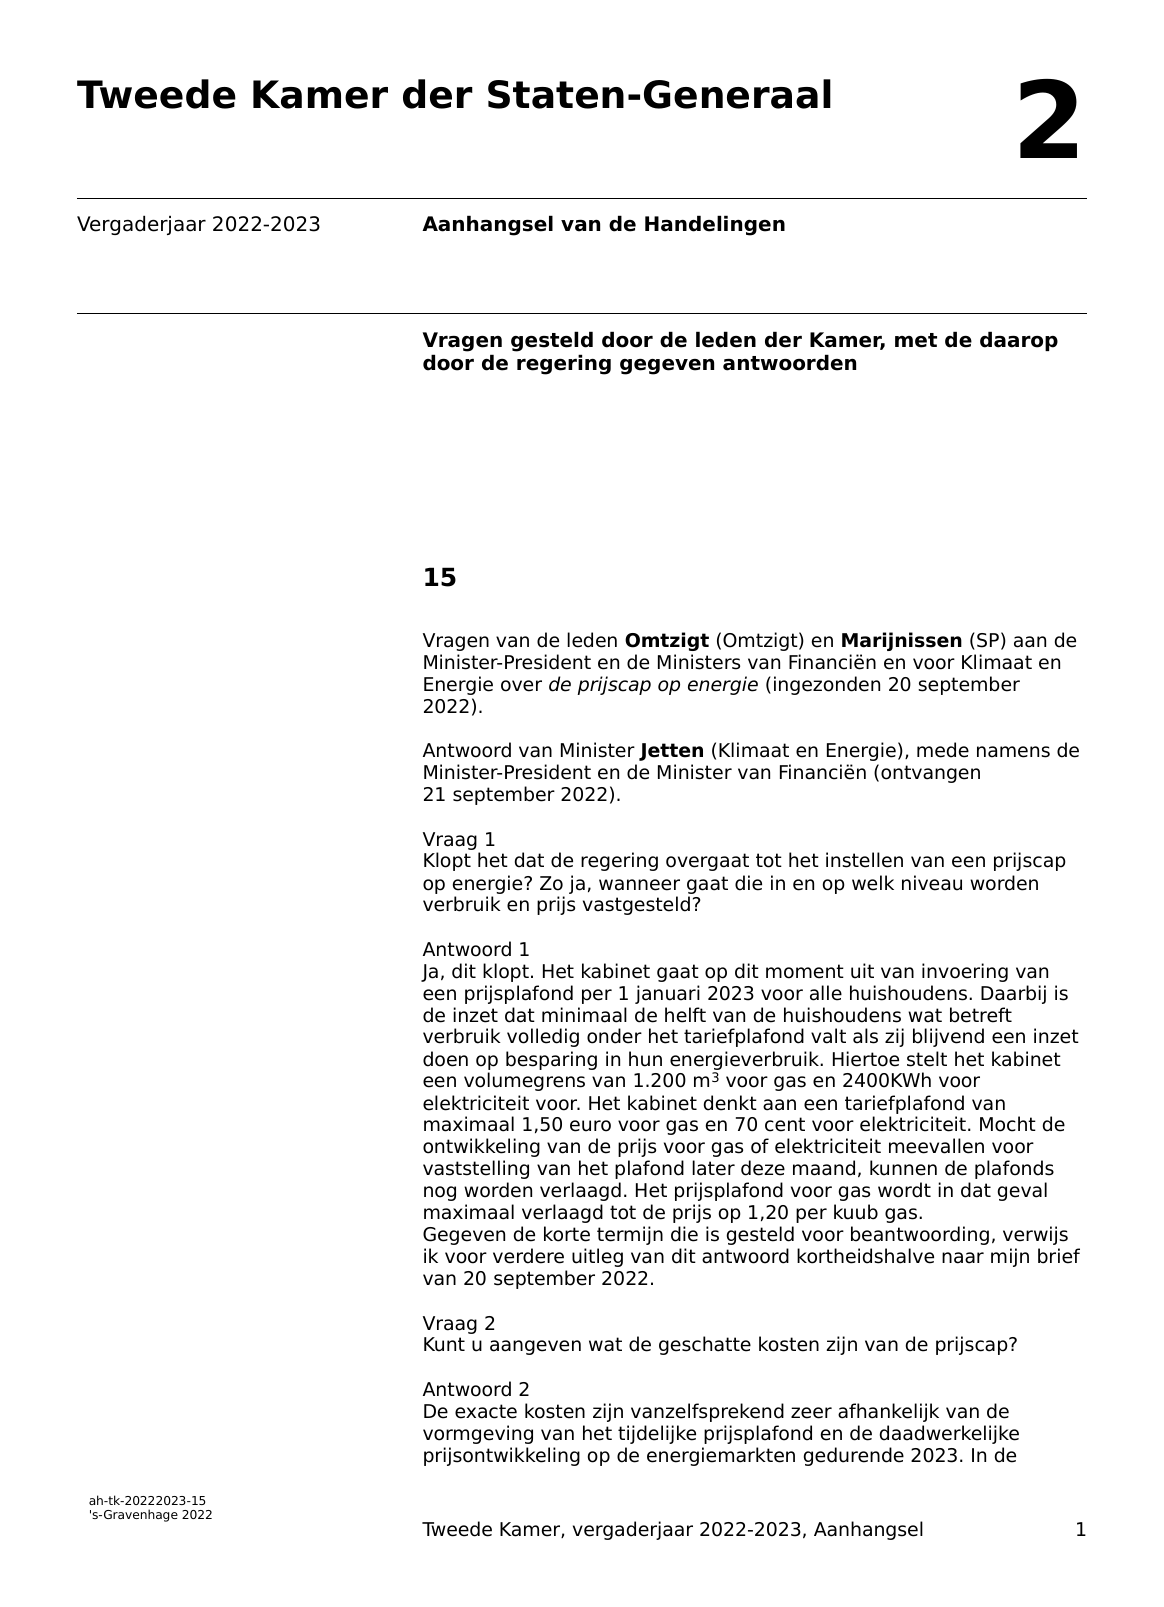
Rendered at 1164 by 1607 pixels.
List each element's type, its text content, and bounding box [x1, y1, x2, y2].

text Klopt het dat de regering overgaat tot het instellen van een prijscap op energie? Zo ja, wanneer gaat die in en op welk niveau worden verbruik en prijs vastgesteld? [422, 850, 1087, 916]
text ah-tk-20222023-15 [88, 1494, 323, 1508]
table_cell Vergaderjaar 2022-2023 [77, 199, 422, 313]
text De exacte kosten zijn vanzelfsprekend zeer afhankelijk van de vormgeving van het tijdelijke prijsplafond en de daadwerkelijke prijsontwikkeling op de energiemarkten gedurende 2023. In de [422, 1401, 1087, 1466]
text 15 [422, 563, 1087, 592]
text Vraag 1 [422, 828, 1087, 850]
text Kunt u aangeven wat de geschatte kosten zijn van de prijscap? [422, 1334, 1087, 1356]
table_cell Vragen gesteld door de leden der Kamer, met de daarop door de regering gegeven antwoorden [422, 314, 1087, 375]
text Vragen van de leden Omtzigt (Omtzigt) en Marijnissen (SP) aan de Minister-President en de Ministers van Financiën en voor Klimaat en Energie over de prijscap op energie (ingezonden 20 september 2022). [422, 630, 1087, 718]
text Vraag 2 [422, 1312, 1087, 1334]
table_header Tweede Kamer der Staten-Generaal [77, 59, 886, 198]
table_cell Aanhangsel van de Handelingen [422, 199, 1087, 313]
text Ja, dit klopt. Het kabinet gaat op dit moment uit van invoering van een prijsplafond per 1 januari 2023 voor alle huishoudens. Daarbij is de inzet dat minimaal de helft van de huishoudens wat betreft verbruik volledig onder het tariefplafond valt als zij blijvend een inzet doen op besparing in hun energieverbruik. Hiertoe stelt het kabinet een volumegrens van 1.200 m3 voor gas en 2400KWh voor elektriciteit voor. Het kabinet denkt aan een tariefplafond van maximaal 1,50 euro voor gas en 70 cent voor elektriciteit. Mocht de ontwikkeling van de prijs voor gas of elektriciteit meevallen voor vaststelling van het plafond later deze maand, kunnen de plafonds nog worden verlaagd. Het prijsplafond voor gas wordt in dat geval maximaal verlaagd tot de prijs op 1,20 per kuub gas. [422, 961, 1087, 1224]
table_header 2 [886, 59, 1087, 198]
text Antwoord 2 [422, 1378, 1087, 1401]
table_cell [77, 314, 422, 375]
text Antwoord 1 [422, 938, 1087, 961]
text Gegeven de korte termijn die is gesteld voor beantwoording, verwijs ik voor verdere uitleg van dit antwoord kortheidshalve naar mijn brief van 20 september 2022. [422, 1224, 1087, 1290]
text 's-Gravenhage 2022 [88, 1508, 323, 1522]
text Antwoord van Minister Jetten (Klimaat en Energie), mede namens de Minister-President en de Minister van Financiën (ontvangen 21 september 2022). [422, 740, 1087, 806]
